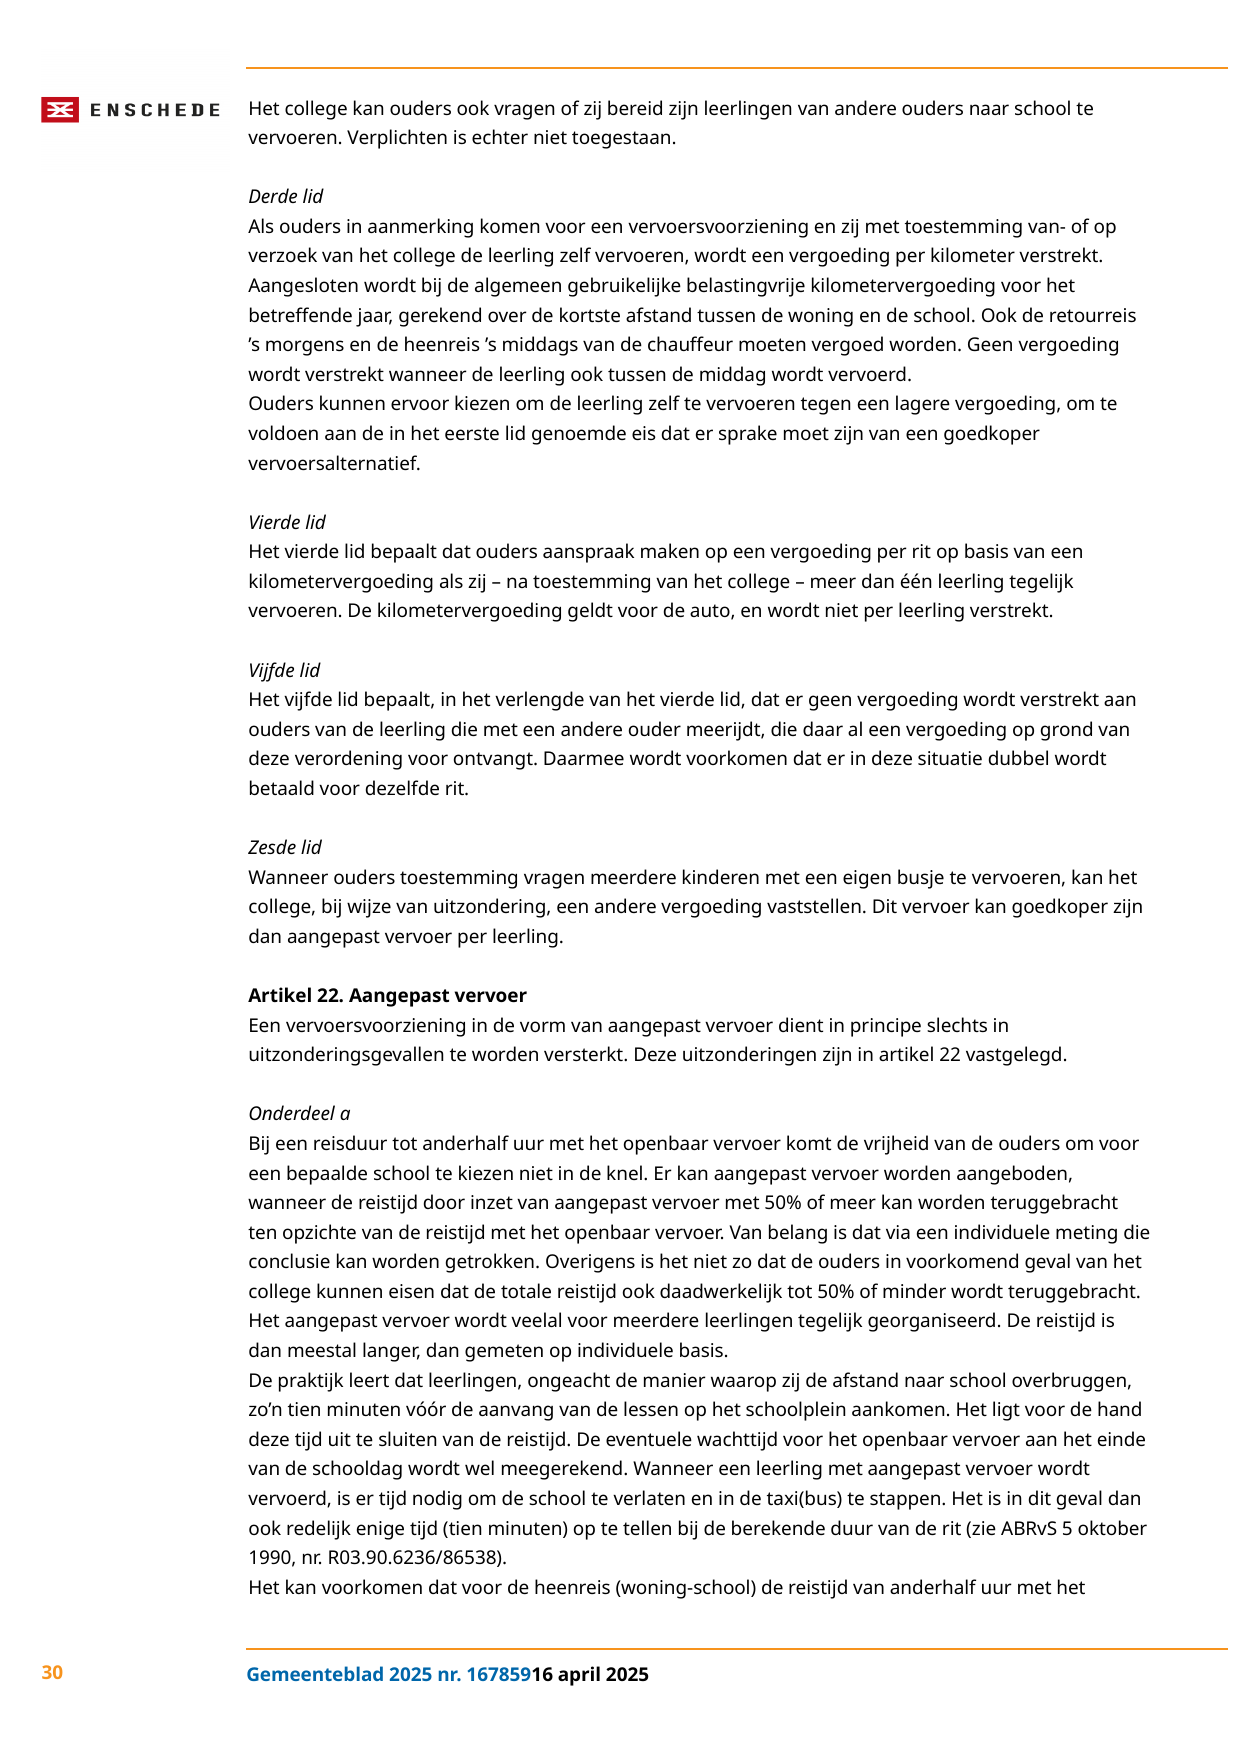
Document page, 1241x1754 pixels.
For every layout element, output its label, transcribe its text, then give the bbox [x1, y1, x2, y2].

text Een vervoersvoorziening in de vorm van aangepast vervoer dient in principe slechts in uitzonderingsgevallen te worden versterkt. Deze uitzonderingen zijn in artikel 22 vastgelegd. [248, 1012, 1152, 1067]
text Ouders kunnen ervoor kiezen om de leerling zelf te vervoeren tegen een lagere vergoeding, om te voldoen aan de in het eerste lid genoemde eis dat er sprake moet zijn van een goedkoper vervoersalternatief. [248, 391, 1152, 476]
text De praktijk leert dat leerlingen, ongeacht de manier waarop zij de afstand naar school overbruggen, zo’n tien minuten vóór de aanvang van de lessen op het schoolplein aankomen. Het ligt voor de hand deze tijd uit te sluiten van de reistijd. De eventuele wachttijd voor het openbaar vervoer aan het einde van de schooldag wordt wel meegerekend. Wanneer een leerling met aangepast vervoer wordt vervoerd, is er tijd nodig om de school te verlaten en in de taxi(bus) te stappen. Het is in dit geval dan ook redelijk enige tijd (tien minuten) op te tellen bij de berekende duur van de rit (zie ABRvS 5 oktober 1990, nr. R03.90.6236/86538). [248, 1367, 1152, 1570]
text Artikel 22. Aangepast vervoer [248, 982, 1152, 1008]
text Onderdeel a [248, 1101, 1152, 1126]
text Als ouders in aanmerking komen voor een vervoersvoorziening en zij met toestemming van- of op verzoek van het college de leerling zelf vervoeren, wordt een vergoeding per kilometer verstrekt. [248, 213, 1152, 268]
text Derde lid [248, 183, 1152, 209]
text Het vijfde lid bepaalt, in het verlengde van het vierde lid, dat er geen vergoeding wordt verstrekt aan ouders van de leerling die met een andere ouder meerijdt, die daar al een vergoeding op grond van deze verordening voor ontvangt. Daarmee wordt voorkomen dat er in deze situatie dubbel wordt betaald voor dezelfde rit. [248, 686, 1152, 801]
text Het college kan ouders ook vragen of zij bereid zijn leerlingen van andere ouders naar school te vervoeren. Verplichten is echter niet toegestaan. [248, 95, 1152, 150]
text Het kan voorkomen dat voor de heenreis (woning-school) de reistijd van anderhalf uur met het [248, 1574, 1152, 1600]
text Bij een reisduur tot anderhalf uur met het openbaar vervoer komt de vrijheid van de ouders om voor een bepaalde school te kiezen niet in de knel. Er kan aangepast vervoer worden aangeboden, wanneer de reistijd door inzet van aangepast vervoer met 50% of meer kan worden teruggebracht ten opzichte van de reistijd met het openbaar vervoer. Van belang is dat via een individuele meting die conclusie kan worden getrokken. Overigens is het niet zo dat de ouders in voorkomend geval van het college kunnen eisen dat de totale reistijd ook daadwerkelijk tot 50% of minder wordt teruggebracht. Het aangepast vervoer wordt veelal voor meerdere leerlingen tegelijk georganiseerd. De reistijd is dan meestal langer, dan gemeten op individuele basis. [248, 1130, 1152, 1363]
picture [41, 47, 231, 172]
text Zesde lid [248, 834, 1152, 860]
text Vierde lid [248, 509, 1152, 535]
text Vijfde lid [248, 657, 1152, 683]
text Aangesloten wordt bij de algemeen gebruikelijke belastingvrije kilometervergoeding voor het betreffende jaar, gerekend over de kortste afstand tussen de woning en de school. Ook de retourreis ’s morgens en de heenreis ’s middags van de chauffeur moeten vergoed worden. Geen vergoeding wordt verstrekt wanneer de leerling ook tussen de middag wordt vervoerd. [248, 272, 1152, 387]
text Wanneer ouders toestemming vragen meerdere kinderen met een eigen busje te vervoeren, kan het college, bij wijze van uitzondering, een andere vergoeding vaststellen. Dit vervoer kan goedkoper zijn dan aangepast vervoer per leerling. [248, 864, 1152, 949]
text Het vierde lid bepaalt dat ouders aanspraak maken op een vergoeding per rit op basis van een kilometervergoeding als zij – na toestemming van het college – meer dan één leerling tegelijk vervoeren. De kilometervergoeding geldt voor de auto, en wordt niet per leerling verstrekt. [248, 538, 1152, 623]
